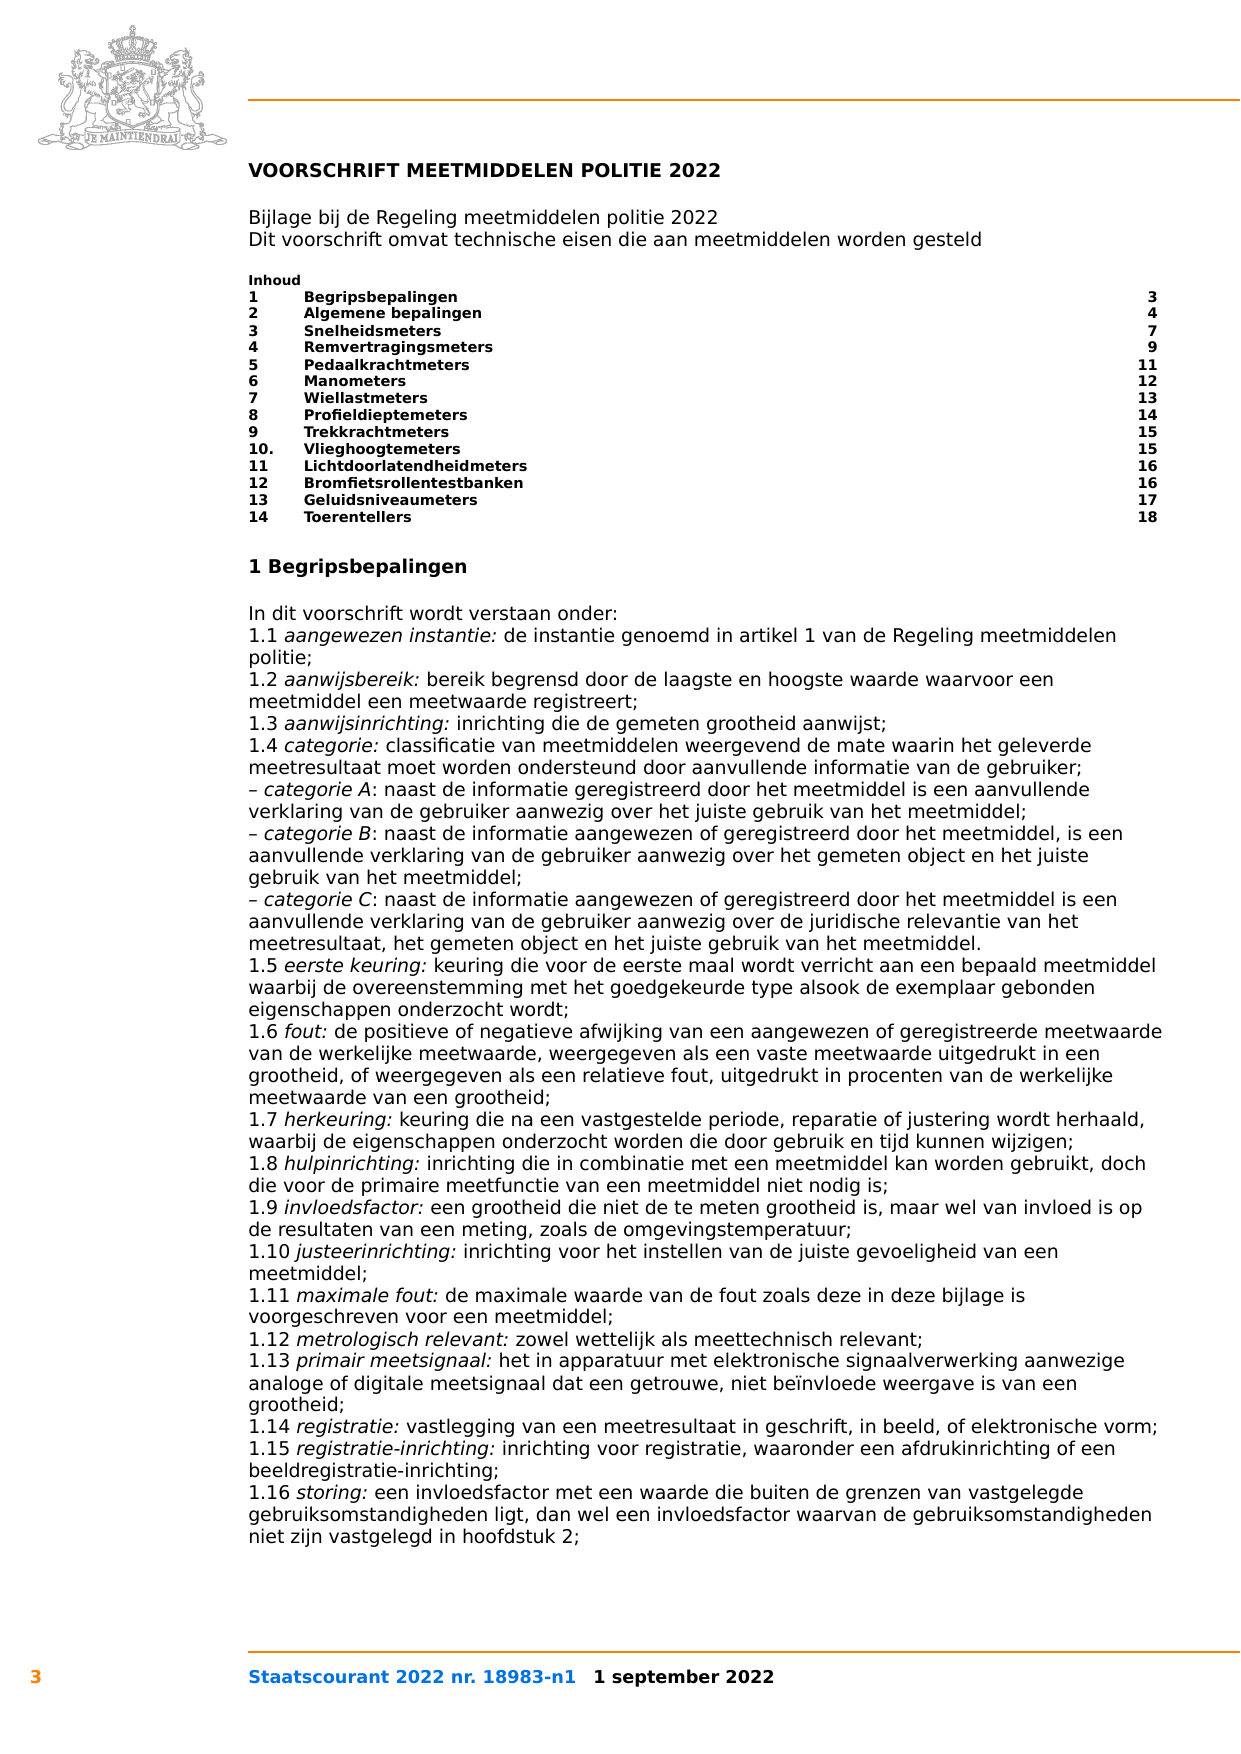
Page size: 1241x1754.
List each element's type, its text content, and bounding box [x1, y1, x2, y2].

table_cell 3 [1077, 289, 1163, 305]
table_cell Manometers [298, 373, 1077, 390]
table_cell 6 [248, 373, 297, 390]
table_cell Trekkrachtmeters [298, 424, 1077, 441]
table_header Inhoud [248, 273, 1163, 288]
table_cell 7 [1077, 323, 1163, 339]
table_cell 4 [1077, 305, 1163, 322]
text 1.8 hulpinrichting: inrichting die in combinatie met een meetmiddel kan worden gebruikt, doch die voor de primaire meetfunctie van een meetmiddel niet nodig is; [248, 1153, 1163, 1197]
table_cell Toerentellers [298, 509, 1077, 526]
table_cell 12 [248, 475, 297, 492]
table_cell 14 [248, 509, 297, 526]
text 1.3 aanwijsinrichting: inrichting die de gemeten grootheid aanwijst; [248, 713, 1163, 735]
text 1.12 metrologisch relevant: zowel wettelijk als meettechnisch relevant; [248, 1328, 1163, 1350]
table_cell Geluidsniveaumeters [298, 492, 1077, 509]
table_cell 18 [1077, 509, 1163, 526]
text 1.9 invloedsfactor: een grootheid die niet de te meten grootheid is, maar wel van invloed is op de resultaten van een meting, zoals de omgevingstemperatuur; [248, 1197, 1163, 1241]
text 1.7 herkeuring: keuring die na een vastgestelde periode, reparatie of justering wordt herhaald, waarbij de eigenschappen onderzocht worden die door gebruik en tijd kunnen wijzigen; [248, 1109, 1163, 1153]
table_cell 15 [1077, 441, 1163, 458]
table_cell 5 [248, 356, 297, 373]
table_cell 8 [248, 407, 297, 424]
table_cell Snelheidsmeters [298, 323, 1077, 339]
text 1.2 aanwijsbereik: bereik begrensd door de laagste en hoogste waarde waarvoor een meetmiddel een meetwaarde registreert; [248, 669, 1163, 713]
table_cell 7 [248, 390, 297, 407]
table_cell Algemene bepalingen [298, 305, 1077, 322]
table_cell 9 [1077, 339, 1163, 356]
text 1.15 registratie-inrichting: inrichting voor registratie, waaronder een afdrukinrichting of een beeldregistratie-inrichting; [248, 1438, 1163, 1482]
table_cell Wiellastmeters [298, 390, 1077, 407]
table_cell 9 [248, 424, 297, 441]
table_cell 1 [248, 289, 297, 305]
table_cell 16 [1077, 458, 1163, 475]
text – categorie B: naast de informatie aangewezen of geregistreerd door het meetmiddel, is een aanvullende verklaring van de gebruiker aanwezig over het gemeten object en het juiste gebruik van het meetmiddel; [248, 823, 1163, 889]
table_cell 13 [248, 492, 297, 509]
subtitle VOORSCHRIFT MEETMIDDELEN POLITIE 2022 [248, 160, 1163, 182]
text In dit voorschrift wordt verstaan onder: [248, 603, 1163, 625]
text 1.11 maximale fout: de maximale waarde van de fout zoals deze in deze bijlage is voorgeschreven voor een meetmiddel; [248, 1284, 1163, 1328]
table_cell 17 [1077, 492, 1163, 509]
table_cell Bromfietsrollentestbanken [298, 475, 1077, 492]
table_cell 15 [1077, 424, 1163, 441]
table_cell 10. [248, 441, 297, 458]
text 1.1 aangewezen instantie: de instantie genoemd in artikel 1 van de Regeling meetmiddelen politie; [248, 625, 1163, 669]
text Dit voorschrift omvat technische eisen die aan meetmiddelen worden gesteld [248, 229, 1163, 251]
table_cell Lichtdoorlatendheidmeters [298, 458, 1077, 475]
table_cell 3 [248, 323, 297, 339]
text 1.14 registratie: vastlegging van een meetresultaat in geschrift, in beeld, of elektronische vorm; [248, 1416, 1163, 1438]
text – categorie C: naast de informatie aangewezen of geregistreerd door het meetmiddel is een aanvullende verklaring van de gebruiker aanwezig over de juridische relevantie van het meetresultaat, het gemeten object en het juiste gebruik van het meetmiddel. [248, 889, 1163, 955]
table_cell Begripsbepalingen [298, 289, 1077, 305]
text 1.6 fout: de positieve of negatieve afwijking van een aangewezen of geregistreerde meetwaarde van de werkelijke meetwaarde, weergegeven als een vaste meetwaarde uitgedrukt in een grootheid, of weergegeven als een relatieve fout, uitgedrukt in procenten van de werkelijke meetwaarde van een grootheid; [248, 1021, 1163, 1109]
table_cell 4 [248, 339, 297, 356]
table_cell 2 [248, 305, 297, 322]
table_cell 12 [1077, 373, 1163, 390]
text 1.5 eerste keuring: keuring die voor de eerste maal wordt verricht aan een bepaald meetmiddel waarbij de overeenstemming met het goedgekeurde type alsook de exemplaar gebonden eigenschappen onderzocht wordt; [248, 955, 1163, 1021]
table_cell Profieldieptemeters [298, 407, 1077, 424]
table_cell 11 [1077, 356, 1163, 373]
text 1.10 justeerinrichting: inrichting voor het instellen van de juiste gevoeligheid van een meetmiddel; [248, 1241, 1163, 1284]
text – categorie A: naast de informatie geregistreerd door het meetmiddel is een aanvullende verklaring van de gebruiker aanwezig over het juiste gebruik van het meetmiddel; [248, 779, 1163, 823]
table_cell 14 [1077, 407, 1163, 424]
table_cell 11 [248, 458, 297, 475]
subtitle 1 Begripsbepalingen [248, 556, 1163, 578]
text Bijlage bij de Regeling meetmiddelen politie 2022 [248, 207, 1163, 229]
text 1.16 storing: een invloedsfactor met een waarde die buiten de grenzen van vastgelegde gebruiksomstandigheden ligt, dan wel een invloedsfactor waarvan de gebruiksomstandigheden niet zijn vastgelegd in hoofdstuk 2; [248, 1482, 1163, 1548]
picture [38, 25, 227, 150]
table_cell Vlieghoogtemeters [298, 441, 1077, 458]
table_cell Remvertragingsmeters [298, 339, 1077, 356]
text 1.13 primair meetsignaal: het in apparatuur met elektronische signaalverwerking aanwezige analoge of digitale meetsignaal dat een getrouwe, niet beïnvloede weergave is van een grootheid; [248, 1350, 1163, 1416]
table_cell 13 [1077, 390, 1163, 407]
table_cell 16 [1077, 475, 1163, 492]
text 1.4 categorie: classificatie van meetmiddelen weergevend de mate waarin het geleverde meetresultaat moet worden ondersteund door aanvullende informatie van de gebruiker; [248, 735, 1163, 779]
table_cell Pedaalkrachtmeters [298, 356, 1077, 373]
